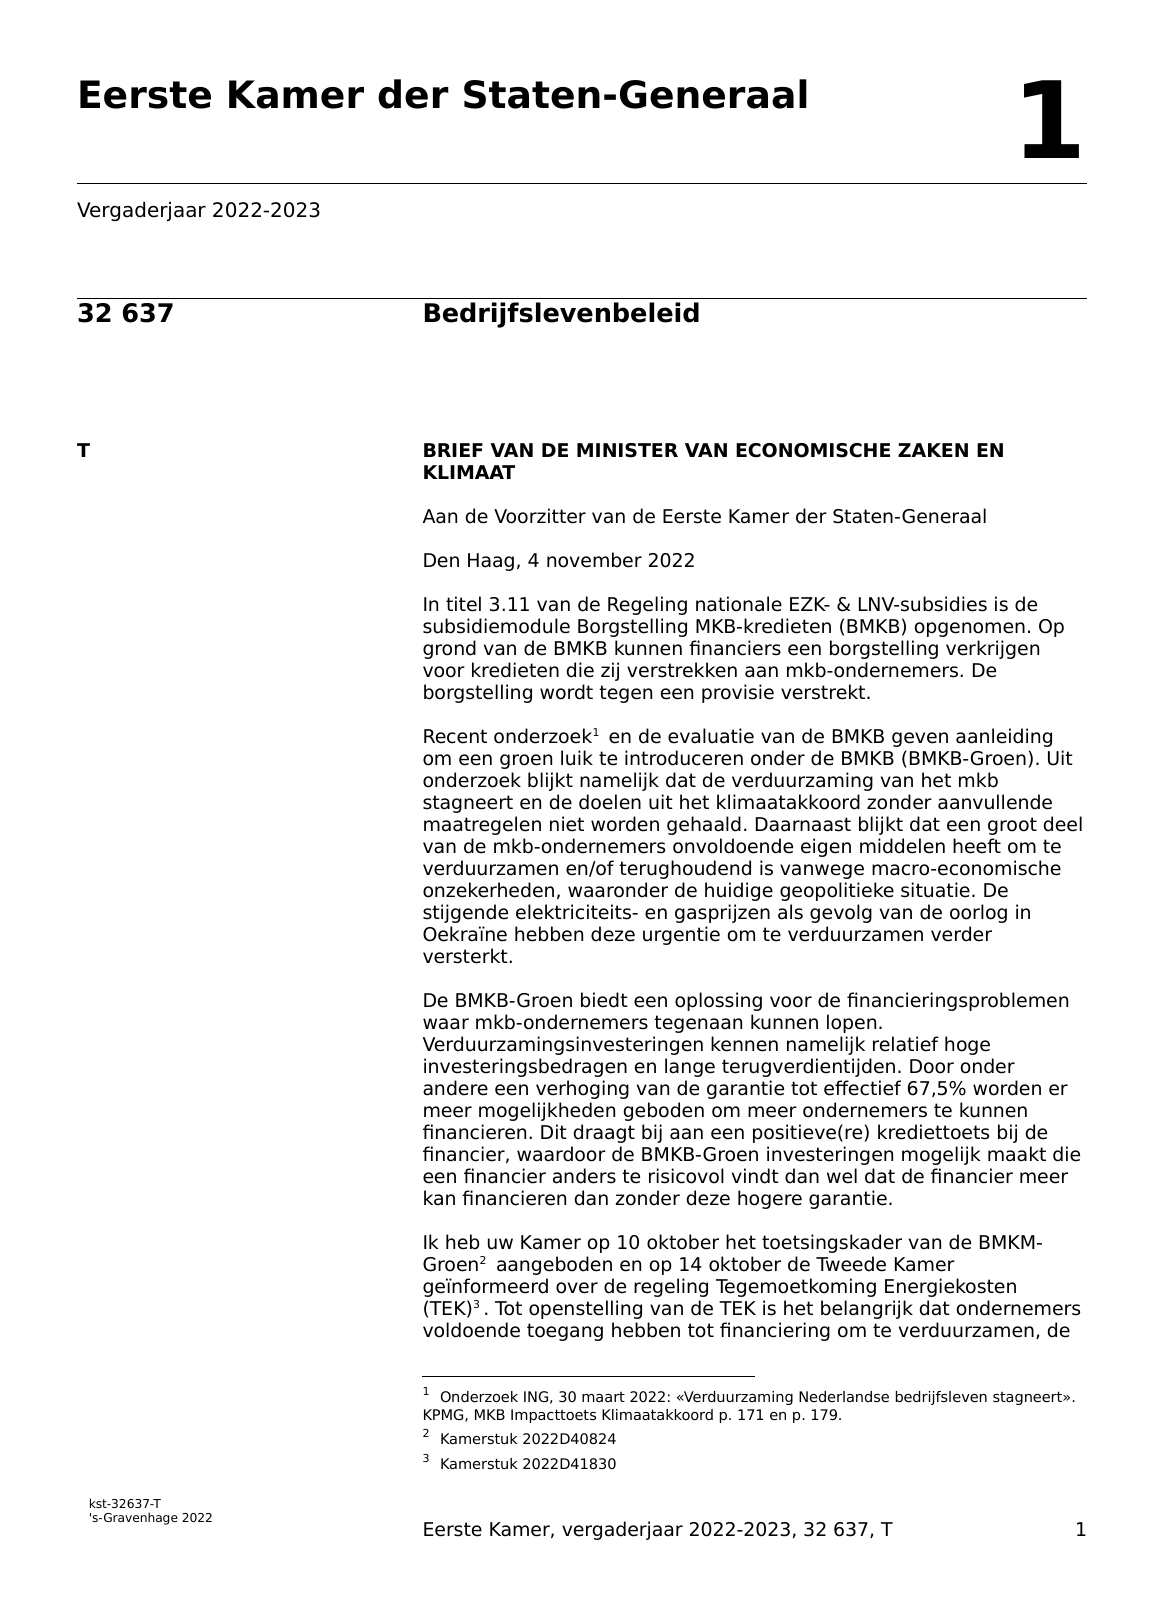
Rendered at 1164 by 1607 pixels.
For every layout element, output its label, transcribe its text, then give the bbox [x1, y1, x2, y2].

text Kamerstuk 2022D41830 [422, 1452, 1087, 1474]
text Den Haag, 4 november 2022 [422, 550, 1087, 572]
table_cell Vergaderjaar 2022-2023 [77, 184, 1087, 298]
text Ik heb uw Kamer op 10 oktober het toetsingskader van de BMKM-Groen aangeboden en op 14 oktober de Tweede Kamer geïnformeerd over de regeling Tegemoetkoming Energiekosten (TEK). Tot openstelling van de TEK is het belangrijk dat ondernemers voldoende toegang hebben tot financiering om te verduurzamen, de [422, 1232, 1087, 1342]
text 's-Gravenhage 2022 [88, 1511, 323, 1525]
table_header Eerste Kamer der Staten-Generaal [77, 59, 886, 183]
table_header 1 [886, 59, 1087, 183]
subtitle T BRIEF VAN DE MINISTER VAN ECONOMISCHE ZAKEN EN KLIMAAT [77, 440, 1087, 484]
text KPMG, MKB Impacttoets Klimaatakkoord p. 171 en p. 179. [422, 1407, 1087, 1424]
text kst-32637-T [88, 1497, 323, 1511]
text Onderzoek ING, 30 maart 2022: «Verduurzaming Nederlandse bedrijfsleven stagneert». [422, 1385, 1087, 1407]
text Aan de Voorzitter van de Eerste Kamer der Staten-Generaal [422, 506, 1087, 528]
text Recent onderzoek en de evaluatie van de BMKB geven aanleiding om een groen luik te introduceren onder de BMKB (BMKB-Groen). Uit onderzoek blijkt namelijk dat de verduurzaming van het mkb stagneert en de doelen uit het klimaatakkoord zonder aanvullende maatregelen niet worden gehaald. Daarnaast blijkt dat een groot deel van de mkb-ondernemers onvoldoende eigen middelen heeft om te verduurzamen en/of terughoudend is vanwege macro-economische onzekerheden, waaronder de huidige geopolitieke situatie. De stijgende elektriciteits- en gasprijzen als gevolg van de oorlog in Oekraïne hebben deze urgentie om te verduurzamen verder versterkt. [422, 726, 1087, 968]
text Kamerstuk 2022D40824 [422, 1427, 1087, 1449]
text In titel 3.11 van de Regeling nationale EZK- & LNV-subsidies is de subsidiemodule Borgstelling MKB-kredieten (BMKB) opgenomen. Op grond van de BMKB kunnen financiers een borgstelling verkrijgen voor kredieten die zij verstrekken aan mkb-ondernemers. De borgstelling wordt tegen een provisie verstrekt. [422, 594, 1087, 704]
subtitle 32 637 Bedrijfslevenbeleid [77, 299, 1087, 329]
text De BMKB-Groen biedt een oplossing voor de financieringsproblemen waar mkb-ondernemers tegenaan kunnen lopen. Verduurzamingsinvesteringen kennen namelijk relatief hoge investeringsbedragen en lange terugverdientijden. Door onder andere een verhoging van de garantie tot effectief 67,5% worden er meer mogelijkheden geboden om meer ondernemers te kunnen financieren. Dit draagt bij aan een positieve(re) krediettoets bij de financier, waardoor de BMKB-Groen investeringen mogelijk maakt die een financier anders te risicovol vindt dan wel dat de financier meer kan financieren dan zonder deze hogere garantie. [422, 990, 1087, 1210]
